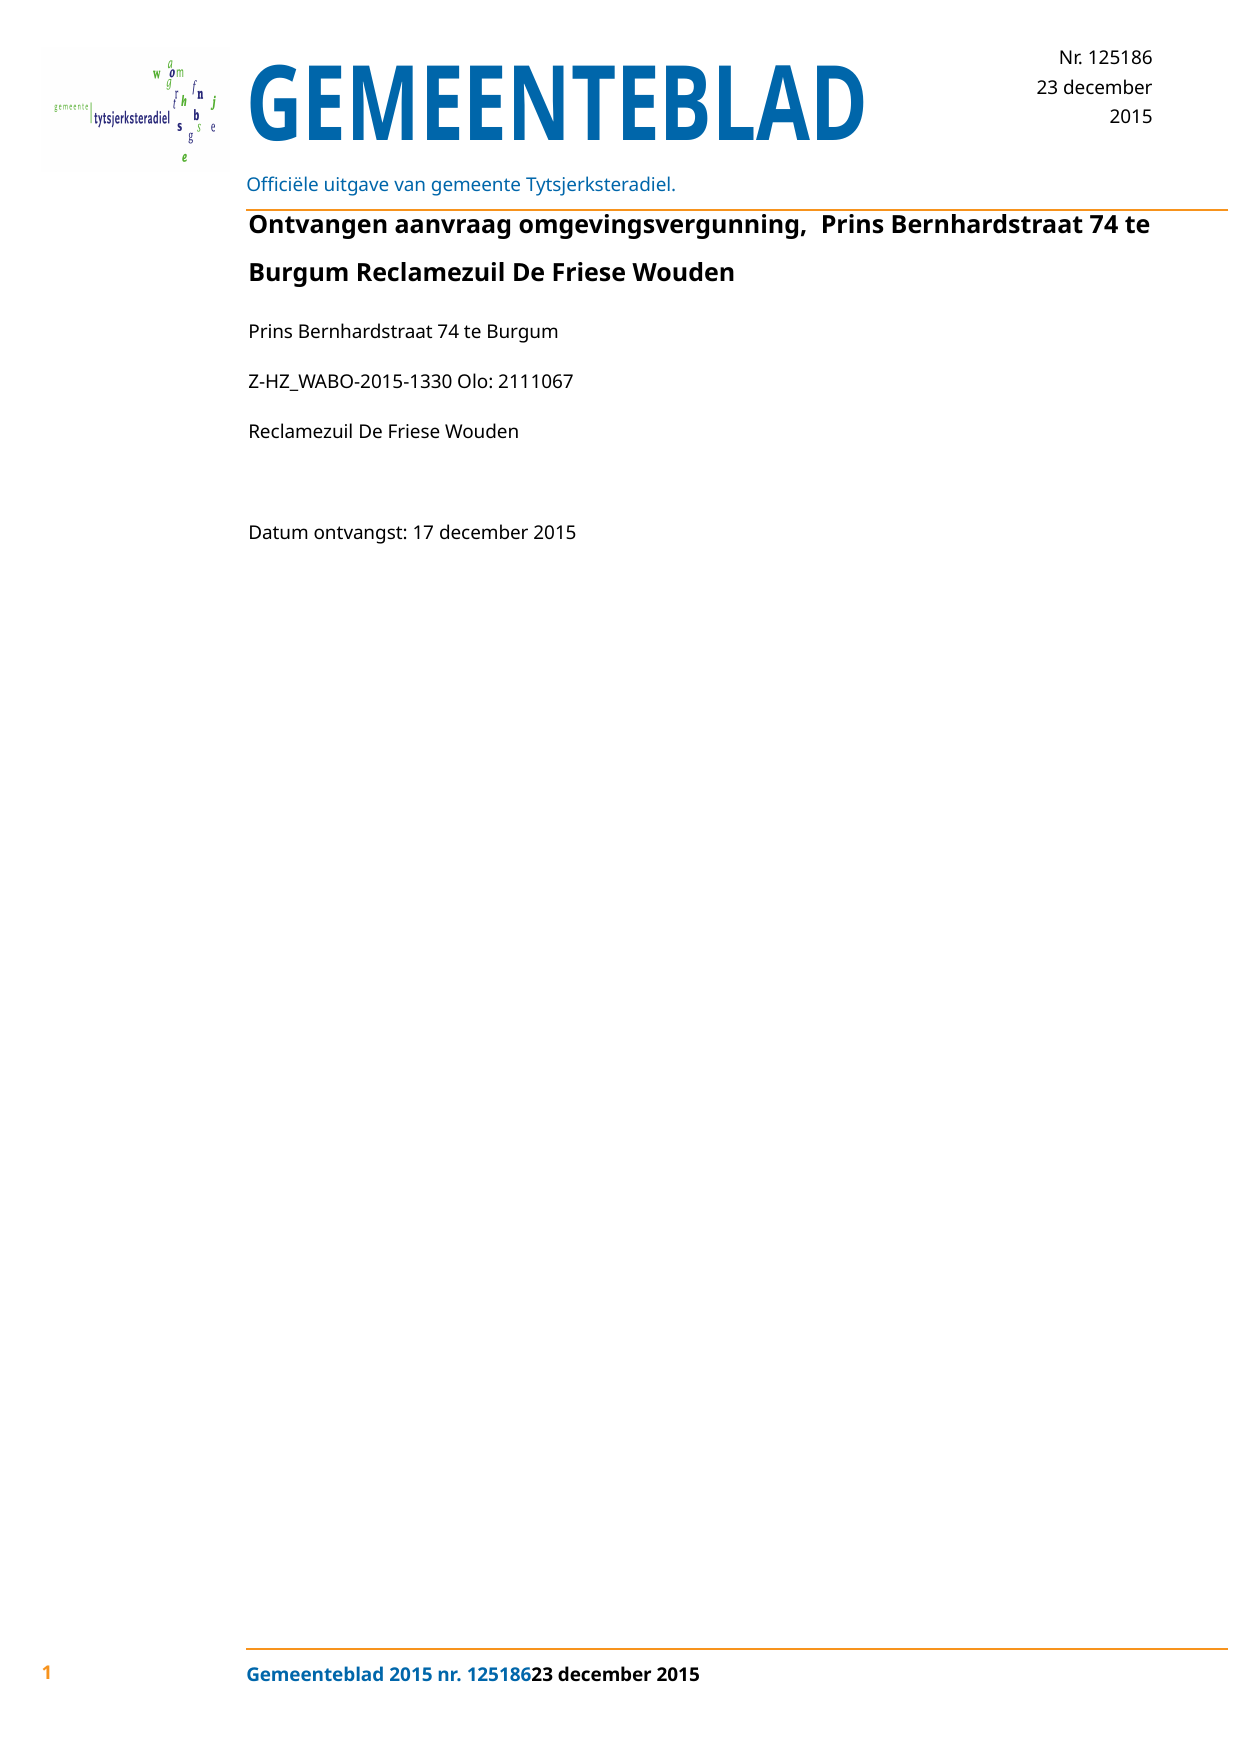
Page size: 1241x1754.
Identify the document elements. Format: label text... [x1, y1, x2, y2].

text Datum ontvangst: 17 december 2015 [248, 519, 1152, 545]
text Reclamezuil De Friese Wouden [248, 419, 1152, 444]
text Prins Bernhardstraat 74 te Burgum [248, 318, 1152, 344]
text Ontvangen aanvraag omgevingsvergunning, Prins Bernhardstraat 74 te Burgum Reclamezuil De Friese Wouden [248, 211, 1152, 288]
text Z-HZ_WABO-2015-1330 Olo: 2111067 [248, 368, 1152, 394]
picture [41, 47, 231, 172]
